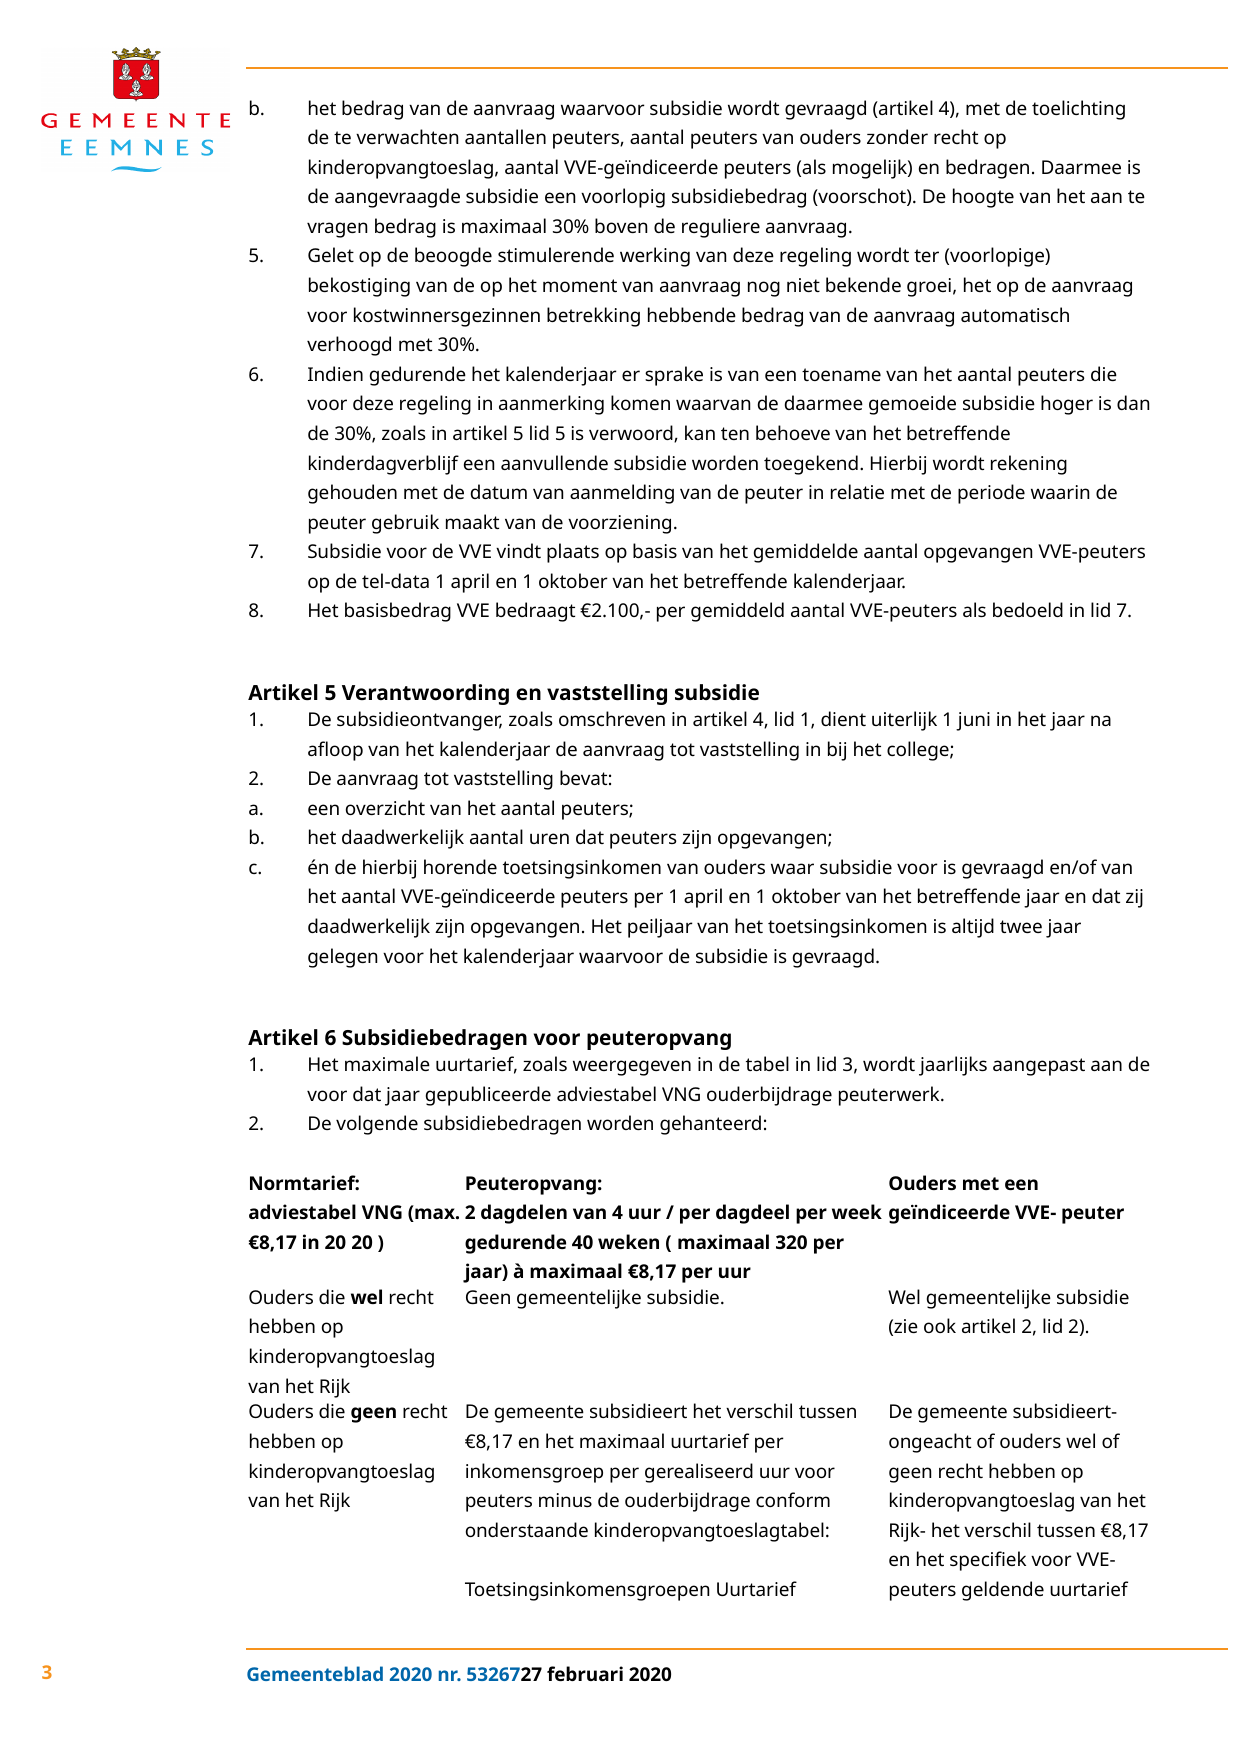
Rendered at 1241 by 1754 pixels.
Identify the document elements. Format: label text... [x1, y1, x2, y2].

list een overzicht van het aantal peuters; [248, 795, 1152, 821]
list De aanvraag tot vaststelling bevat: [248, 765, 1152, 791]
table_cell Ouders die wel recht hebben op kinderopvangtoeslag van het Rijk [248, 1284, 464, 1399]
list Het basisbedrag VVE bedraagt €2.100,- per gemiddeld aantal VVE-peuters als bedoeld in lid 7. [248, 598, 1152, 623]
list Het maximale uurtarief, zoals weergegeven in de tabel in lid 3, wordt jaarlijks aangepast aan de voor dat jaar gepubliceerde adviestabel VNG ouderbijdrage peuterwerk. [248, 1051, 1152, 1107]
table_cell De gemeente subsidieert- ongeacht of ouders wel of geen recht hebben op kinderopvangtoeslag van het Rijk- het verschil tussen €8,17 en het specifiek voor VVE-peuters geldende uurtarief [888, 1399, 1152, 1602]
list het daadwerkelijk aantal uren dat peuters zijn opgevangen; [248, 824, 1152, 850]
table_cell De gemeente subsidieert het verschil tussen €8,17 en het maximaal uurtarief per inkomensgroep per gerealiseerd uur voor peuters minus de ouderbijdrage conform onderstaande kinderopvangtoeslagtabel: Toetsingsinkomensgroepen Uurtarief [465, 1399, 888, 1602]
list De subsidieontvanger, zoals omschreven in artikel 4, lid 1, dient uiterlijk 1 juni in het jaar na afloop van het kalenderjaar de aanvraag tot vaststelling in bij het college; [248, 706, 1152, 761]
list Indien gedurende het kalenderjaar er sprake is van een toename van het aantal peuters die voor deze regeling in aanmerking komen waarvan de daarmee gemoeide subsidie hoger is dan de 30%, zoals in artikel 5 lid 5 is verwoord, kan ten behoeve van het betreffende kinderdagverblijf een aanvullende subsidie worden toegekend. Hierbij wordt rekening gehouden met de datum van aanmelding van de peuter in relatie met de periode waarin de peuter gebruik maakt van de voorziening. [248, 361, 1152, 535]
list Gelet op de beoogde stimulerende werking van deze regeling wordt ter (voorlopige) bekostiging van de op het moment van aanvraag nog niet bekende groei, het op de aanvraag voor kostwinnersgezinnen betrekking hebbende bedrag van de aanvraag automatisch verhoogd met 30%. [248, 243, 1152, 357]
table_cell Ouders die geen recht hebben op kinderopvangtoeslag van het Rijk [248, 1399, 464, 1602]
table_header Ouders met een geïndiceerde VVE- peuter [888, 1170, 1152, 1284]
text Artikel 6 Subsidiebedragen voor peuteropvang [248, 1023, 1152, 1051]
list het bedrag van de aanvraag waarvoor subsidie wordt gevraagd (artikel 4), met de toelichting de te verwachten aantallen peuters, aantal peuters van ouders zonder recht op kinderopvangtoeslag, aantal VVE-geïndiceerde peuters (als mogelijk) en bedragen. Daarmee is de aangevraagde subsidie een voorlopig subsidiebedrag (voorschot). De hoogte van het aan te vragen bedrag is maximaal 30% boven de reguliere aanvraag. [248, 95, 1152, 239]
text Artikel 5 Verantwoording en vaststelling subsidie [248, 678, 1152, 706]
table_cell Geen gemeentelijke subsidie. [465, 1284, 888, 1399]
picture [41, 47, 231, 172]
table_header Peuteropvang: 2 dagdelen van 4 uur / per dagdeel per week gedurende 40 weken ( maximaal 320 per jaar) à maximaal €8,17 per uur [465, 1170, 888, 1284]
list Subsidie voor de VVE vindt plaats op basis van het gemiddelde aantal opgevangen VVE-peuters op de tel-data 1 april en 1 oktober van het betreffende kalenderjaar. [248, 538, 1152, 594]
list De volgende subsidiebedragen worden gehanteerd: [248, 1110, 1152, 1136]
list én de hierbij horende toetsingsinkomen van ouders waar subsidie voor is gevraagd en/of van het aantal VVE-geïndiceerde peuters per 1 april en 1 oktober van het betreffende jaar en dat zij daadwerkelijk zijn opgevangen. Het peiljaar van het toetsingsinkomen is altijd twee jaar gelegen voor het kalenderjaar waarvoor de subsidie is gevraagd. [248, 854, 1152, 968]
table_header Normtarief: adviestabel VNG (max. €8,17 in 20 20 ) [248, 1170, 464, 1284]
table_cell Wel gemeentelijke subsidie (zie ook artikel 2, lid 2). [888, 1284, 1152, 1399]
